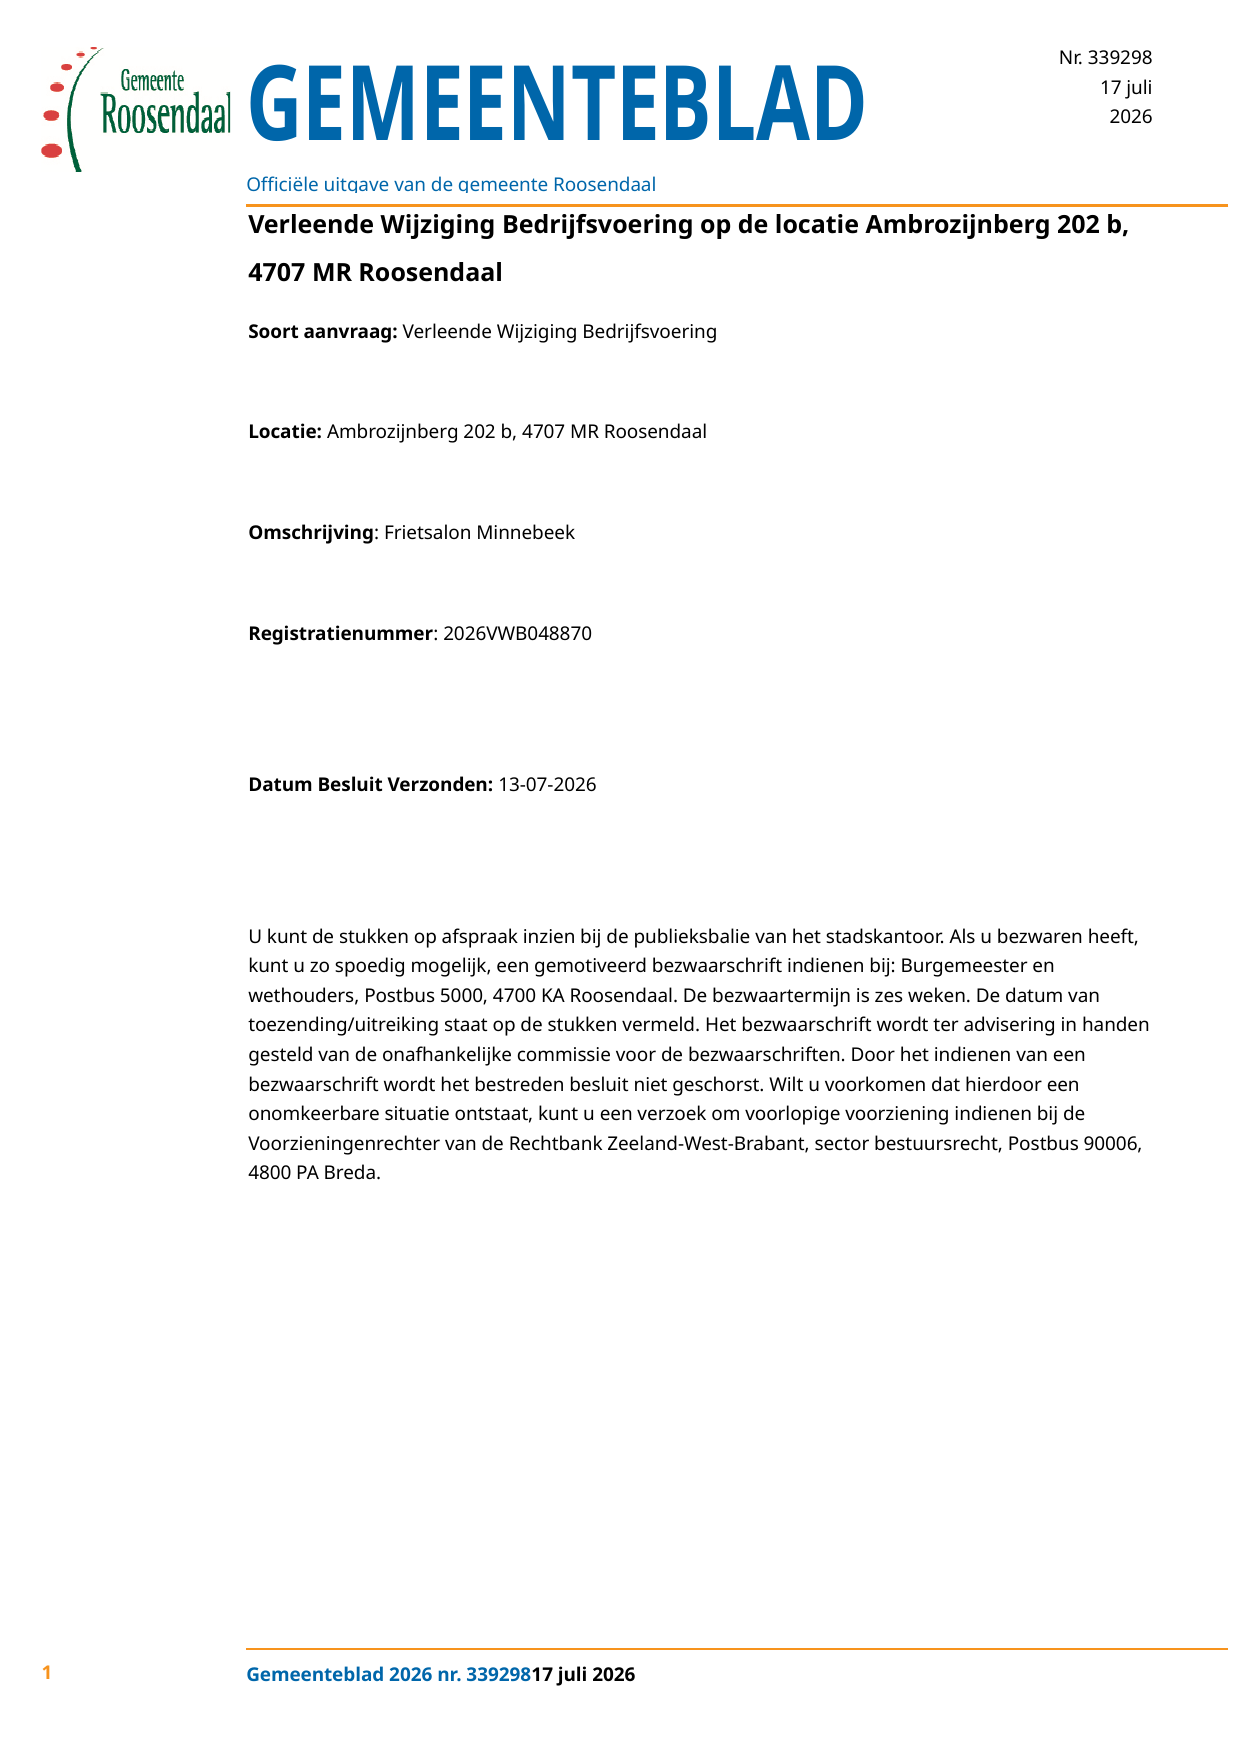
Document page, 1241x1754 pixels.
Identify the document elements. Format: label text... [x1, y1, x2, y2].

text Omschrijving: Frietsalon Minnebeek [248, 519, 1152, 545]
text Registratienummer: 2026VWB048870 [248, 620, 1152, 646]
text U kunt de stukken op afspraak inzien bij de publieksbalie van het stadskantoor. Als u bezwaren heeft, kunt u zo spoedig mogelijk, een gemotiveerd bezwaarschrift indienen bij: Burgemeester en wethouders, Postbus 5000, 4700 KA Roosendaal. De bezwaartermijn is zes weken. De datum van toezending/uitreiking staat op de stukken vermeld. Het bezwaarschrift wordt ter advisering in handen gesteld van de onafhankelijke commissie voor de bezwaarschriften. Door het indienen van een bezwaarschrift wordt het bestreden besluit niet geschorst. Wilt u voorkomen dat hierdoor een onomkeerbare situatie ontstaat, kunt u een verzoek om voorlopige voorziening indienen bij de Voorzieningenrechter van de Rechtbank Zeeland-West-Brabant, sector bestuursrecht, Postbus 90006, 4800 PA Breda. [248, 923, 1152, 1185]
picture [41, 47, 231, 172]
text Soort aanvraag: Verleende Wijziging Bedrijfsvoering [248, 318, 1152, 344]
text Locatie: Ambrozijnberg 202 b, 4707 MR Roosendaal [248, 419, 1152, 444]
text Verleende Wijziging Bedrijfsvoering op de locatie Ambrozijnberg 202 b, 4707 MR Roosendaal [248, 207, 1152, 288]
text Datum Besluit Verzonden: 13-07-2026 [248, 772, 1152, 797]
